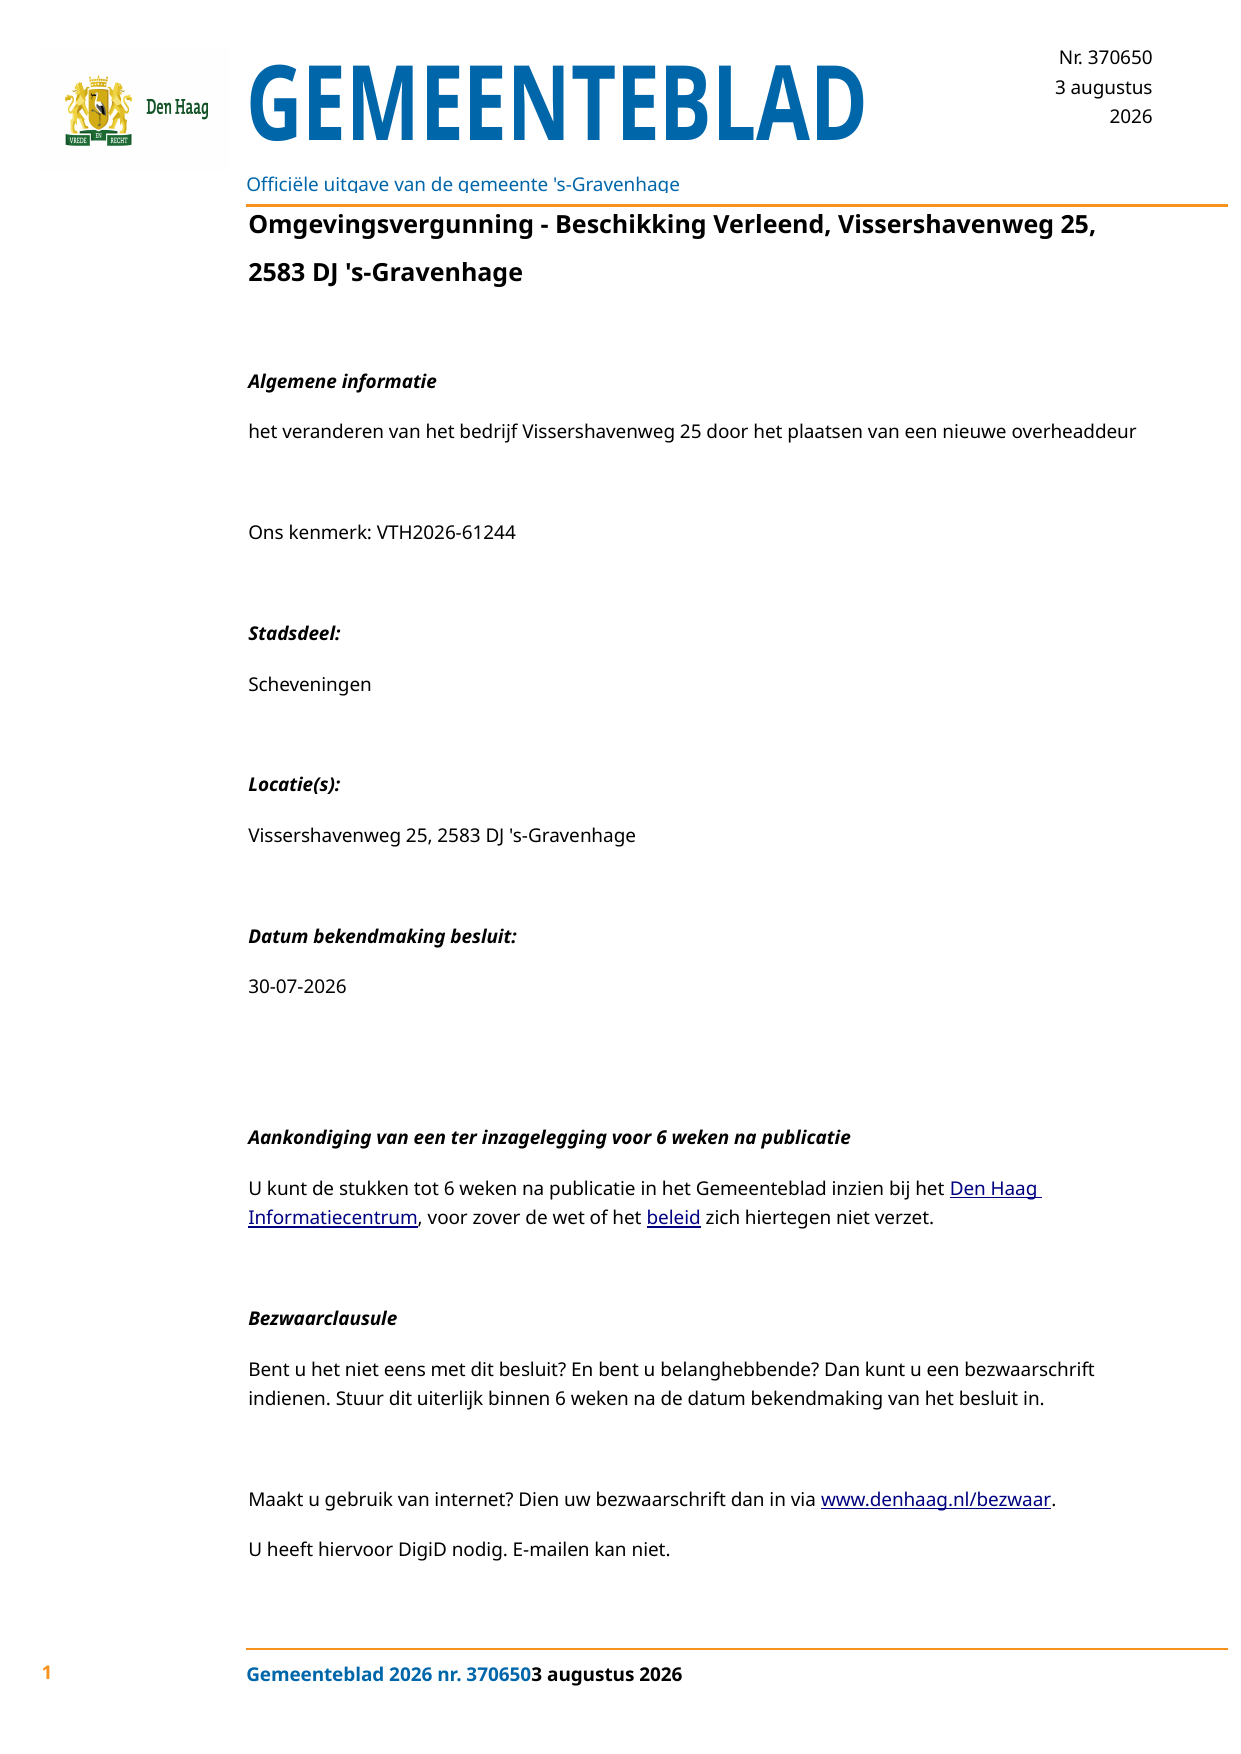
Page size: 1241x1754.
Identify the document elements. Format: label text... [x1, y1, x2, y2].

text 30-07-2026 [248, 973, 1152, 999]
text Stadsdeel: [248, 620, 1152, 646]
text U kunt de stukken tot 6 weken na publicatie in het Gemeenteblad inzien bij het Den Haag Informatiecentrum, voor zover de wet of het beleid zich hiertegen niet verzet. [248, 1175, 1152, 1230]
text Omgevingsvergunning - Beschikking Verleend, Vissershavenweg 25, 2583 DJ 's-Gravenhage [248, 207, 1152, 288]
text Bent u het niet eens met dit besluit? En bent u belanghebbende? Dan kunt u een bezwaarschrift indienen. Stuur dit uiterlijk binnen 6 weken na de datum bekendmaking van het besluit in. [248, 1356, 1152, 1411]
text Bezwaarclausule [248, 1305, 1152, 1331]
text Scheveningen [248, 671, 1152, 697]
text het veranderen van het bedrijf Vissershavenweg 25 door het plaatsen van een nieuwe overheaddeur [248, 419, 1152, 444]
text U heeft hiervoor DigiD nodig. E-mailen kan niet. [248, 1537, 1152, 1562]
text Aankondiging van een ter inzagelegging voor 6 weken na publicatie [248, 1124, 1152, 1150]
text Maakt u gebruik van internet? Dien uw bezwaarschrift dan in via www.denhaag.nl/bezwaar. [248, 1486, 1152, 1512]
text Algemene informatie [248, 368, 1152, 394]
picture [41, 47, 231, 172]
text Locatie(s): [248, 772, 1152, 797]
text Datum bekendmaking besluit: [248, 923, 1152, 949]
text Ons kenmerk: VTH2026-61244 [248, 519, 1152, 545]
text Vissershavenweg 25, 2583 DJ 's-Gravenhage [248, 822, 1152, 848]
